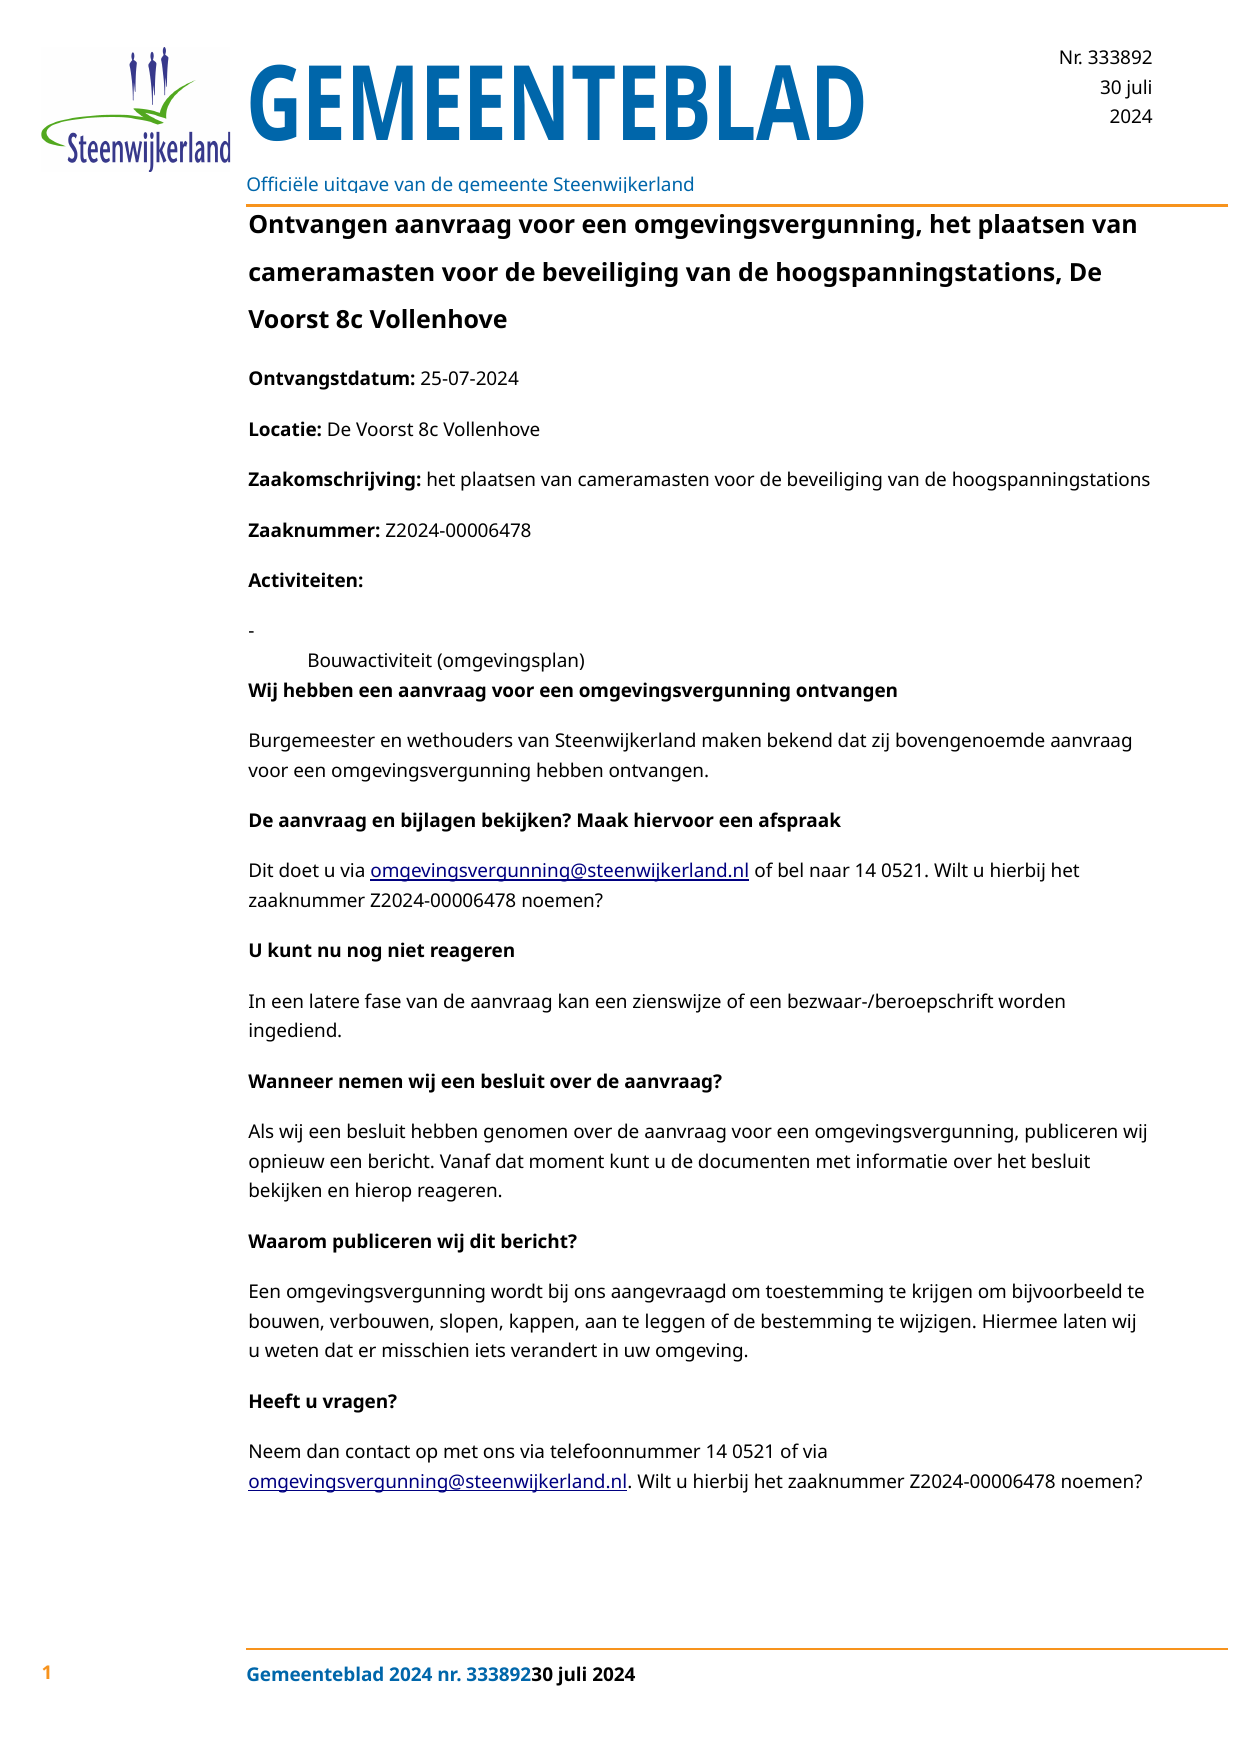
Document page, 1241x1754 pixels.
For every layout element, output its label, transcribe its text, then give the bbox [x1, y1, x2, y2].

text Burgemeester en wethouders van Steenwijkerland maken bekend dat zij bovengenoemde aanvraag voor een omgevingsvergunning hebben ontvangen. [248, 727, 1152, 782]
list Bouwactiviteit (omgevingsplan) [248, 647, 1152, 673]
text U kunt nu nog niet reageren [248, 938, 1152, 963]
text Zaakomschrijving: het plaatsen van cameramasten voor de beveiliging van de hoogspanningstations [248, 466, 1152, 492]
text In een latere fase van de aanvraag kan een zienswijze of een bezwaar-/beroepschrift worden ingediend. [248, 988, 1152, 1043]
text Als wij een besluit hebben genomen over de aanvraag voor een omgevingsvergunning, publiceren wij opnieuw een bericht. Vanaf dat moment kunt u de documenten met informatie over het besluit bekijken en hierop reageren. [248, 1118, 1152, 1203]
text Ontvangstdatum: 25-07-2024 [248, 366, 1152, 391]
text Neem dan contact op met ons via telefoonnummer 14 0521 of via omgevingsvergunning@steenwijkerland.nl. Wilt u hierbij het zaaknummer Z2024-00006478 noemen? [248, 1438, 1152, 1494]
text Waarom publiceren wij dit bericht? [248, 1228, 1152, 1254]
text Activiteiten: [248, 567, 1152, 593]
text Zaaknummer: Z2024-00006478 [248, 517, 1152, 542]
picture [41, 47, 231, 172]
text Wij hebben een aanvraag voor een omgevingsvergunning ontvangen [248, 677, 1152, 702]
text Locatie: De Voorst 8c Vollenhove [248, 416, 1152, 442]
text Dit doet u via omgevingsvergunning@steenwijkerland.nl of bel naar 14 0521. Wilt u hierbij het zaaknummer Z2024-00006478 noemen? [248, 858, 1152, 913]
text Een omgevingsvergunning wordt bij ons aangevraagd om toestemming te krijgen om bijvoorbeeld te bouwen, verbouwen, slopen, kappen, aan te leggen of de bestemming te wijzigen. Hiermee laten wij u weten dat er misschien iets verandert in uw omgeving. [248, 1278, 1152, 1363]
text Heeft u vragen? [248, 1388, 1152, 1414]
text Wanneer nemen wij een besluit over de aanvraag? [248, 1068, 1152, 1094]
text Ontvangen aanvraag voor een omgevingsvergunning, het plaatsen van cameramasten voor de beveiliging van de hoogspanningstations, De Voorst 8c Vollenhove [248, 207, 1152, 336]
text De aanvraag en bijlagen bekijken? Maak hiervoor een afspraak [248, 807, 1152, 833]
